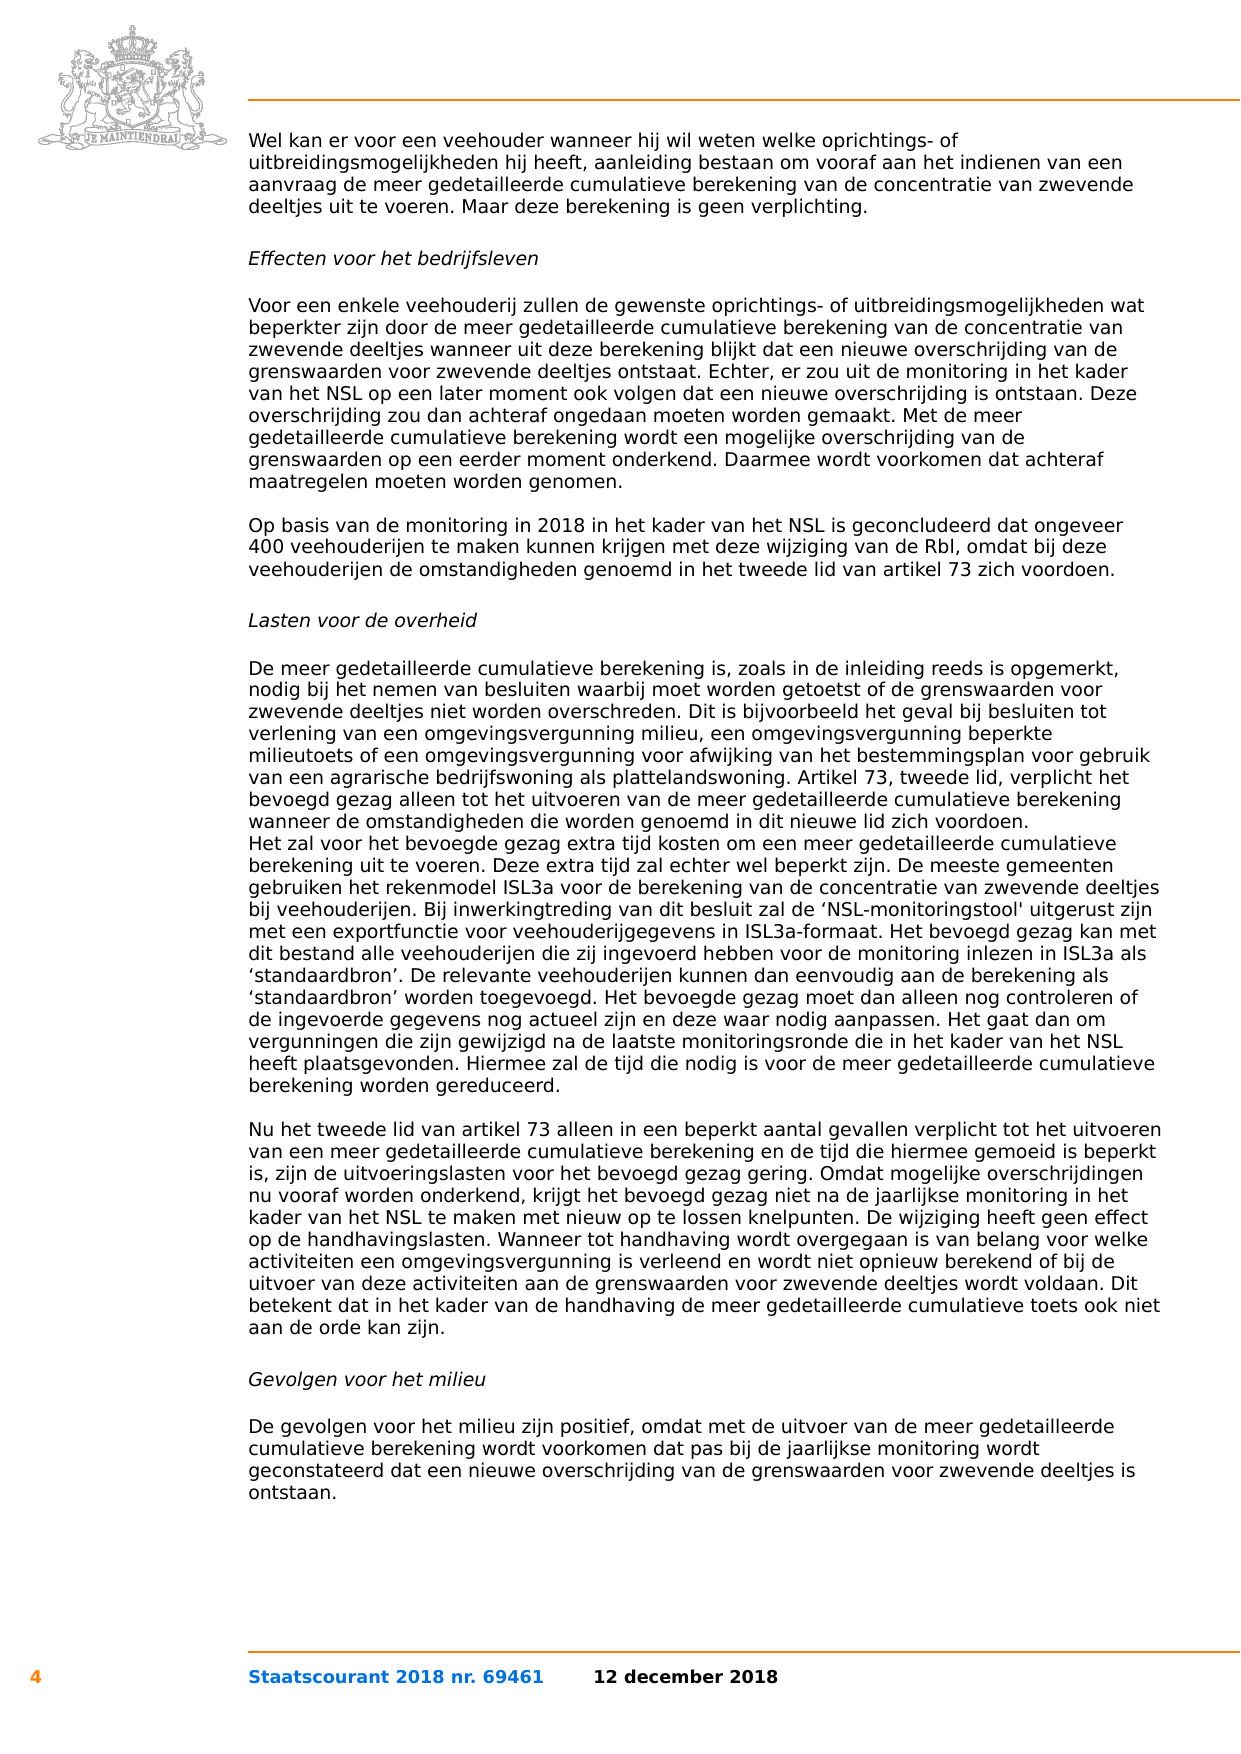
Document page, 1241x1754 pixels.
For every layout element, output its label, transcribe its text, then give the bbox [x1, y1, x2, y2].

subtitle Lasten voor de overheid [248, 610, 1163, 632]
subtitle Effecten voor het bedrijfsleven [248, 248, 1163, 270]
text Op basis van de monitoring in 2018 in het kader van het NSL is geconcludeerd dat ongeveer 400 veehouderijen te maken kunnen krijgen met deze wijziging van de Rbl, omdat bij deze veehouderijen de omstandigheden genoemd in het tweede lid van artikel 73 zich voordoen. [248, 514, 1163, 580]
text Voor een enkele veehouderij zullen de gewenste oprichtings- of uitbreidingsmogelijkheden wat beperkter zijn door de meer gedetailleerde cumulatieve berekening van de concentratie van zwevende deeltjes wanneer uit deze berekening blijkt dat een nieuwe overschrijding van de grenswaarden voor zwevende deeltjes ontstaat. Echter, er zou uit de monitoring in het kader van het NSL op een later moment ook volgen dat een nieuwe overschrijding is ontstaan. Deze overschrijding zou dan achteraf ongedaan moeten worden gemaakt. Met de meer gedetailleerde cumulatieve berekening wordt een mogelijke overschrijding van de grenswaarden op een eerder moment onderkend. Daarmee wordt voorkomen dat achteraf maatregelen moeten worden genomen. [248, 295, 1163, 493]
text Wel kan er voor een veehouder wanneer hij wil weten welke oprichtings- of uitbreidingsmogelijkheden hij heeft, aanleiding bestaan om vooraf aan het indienen van een aanvraag de meer gedetailleerde cumulatieve berekening van de concentratie van zwevende deeltjes uit te voeren. Maar deze berekening is geen verplichting. [248, 130, 1163, 218]
text Het zal voor het bevoegde gezag extra tijd kosten om een meer gedetailleerde cumulatieve berekening uit te voeren. Deze extra tijd zal echter wel beperkt zijn. De meeste gemeenten gebruiken het rekenmodel ISL3a voor de berekening van de concentratie van zwevende deeltjes bij veehouderijen. Bij inwerkingtreding van dit besluit zal de ‘NSL-monitoringstool' uitgerust zijn met een exportfunctie voor veehouderijgegevens in ISL3a-formaat. Het bevoegd gezag kan met dit bestand alle veehouderijen die zij ingevoerd hebben voor de monitoring inlezen in ISL3a als ‘standaardbron’. De relevante veehouderijen kunnen dan eenvoudig aan de berekening als ‘standaardbron’ worden toegevoegd. Het bevoegde gezag moet dan alleen nog controleren of de ingevoerde gegevens nog actueel zijn en deze waar nodig aanpassen. Het gaat dan om vergunningen die zijn gewijzigd na de laatste monitoringsronde die in het kader van het NSL heeft plaatsgevonden. Hiermee zal de tijd die nodig is voor de meer gedetailleerde cumulatieve berekening worden gereduceerd. [248, 833, 1163, 1097]
text De meer gedetailleerde cumulatieve berekening is, zoals in de inleiding reeds is opgemerkt, nodig bij het nemen van besluiten waarbij moet worden getoetst of de grenswaarden voor zwevende deeltjes niet worden overschreden. Dit is bijvoorbeeld het geval bij besluiten tot verlening van een omgevingsvergunning milieu, een omgevingsvergunning beperkte milieutoets of een omgevingsvergunning voor afwijking van het bestemmingsplan voor gebruik van een agrarische bedrijfswoning als plattelandswoning. Artikel 73, tweede lid, verplicht het bevoegd gezag alleen tot het uitvoeren van de meer gedetailleerde cumulatieve berekening wanneer de omstandigheden die worden genoemd in dit nieuwe lid zich voordoen. [248, 657, 1163, 833]
subtitle Gevolgen voor het milieu [248, 1369, 1163, 1391]
text Nu het tweede lid van artikel 73 alleen in een beperkt aantal gevallen verplicht tot het uitvoeren van een meer gedetailleerde cumulatieve berekening en de tijd die hiermee gemoeid is beperkt is, zijn de uitvoeringslasten voor het bevoegd gezag gering. Omdat mogelijke overschrijdingen nu vooraf worden onderkend, krijgt het bevoegd gezag niet na de jaarlijkse monitoring in het kader van het NSL te maken met nieuw op te lossen knelpunten. De wijziging heeft geen effect op de handhavingslasten. Wanneer tot handhaving wordt overgegaan is van belang voor welke activiteiten een omgevingsvergunning is verleend en wordt niet opnieuw berekend of bij de uitvoer van deze activiteiten aan de grenswaarden voor zwevende deeltjes wordt voldaan. Dit betekent dat in het kader van de handhaving de meer gedetailleerde cumulatieve toets ook niet aan de orde kan zijn. [248, 1119, 1163, 1339]
text De gevolgen voor het milieu zijn positief, omdat met de uitvoer van de meer gedetailleerde cumulatieve berekening wordt voorkomen dat pas bij de jaarlijkse monitoring wordt geconstateerd dat een nieuwe overschrijding van de grenswaarden voor zwevende deeltjes is ontstaan. [248, 1416, 1163, 1503]
picture [38, 25, 227, 150]
